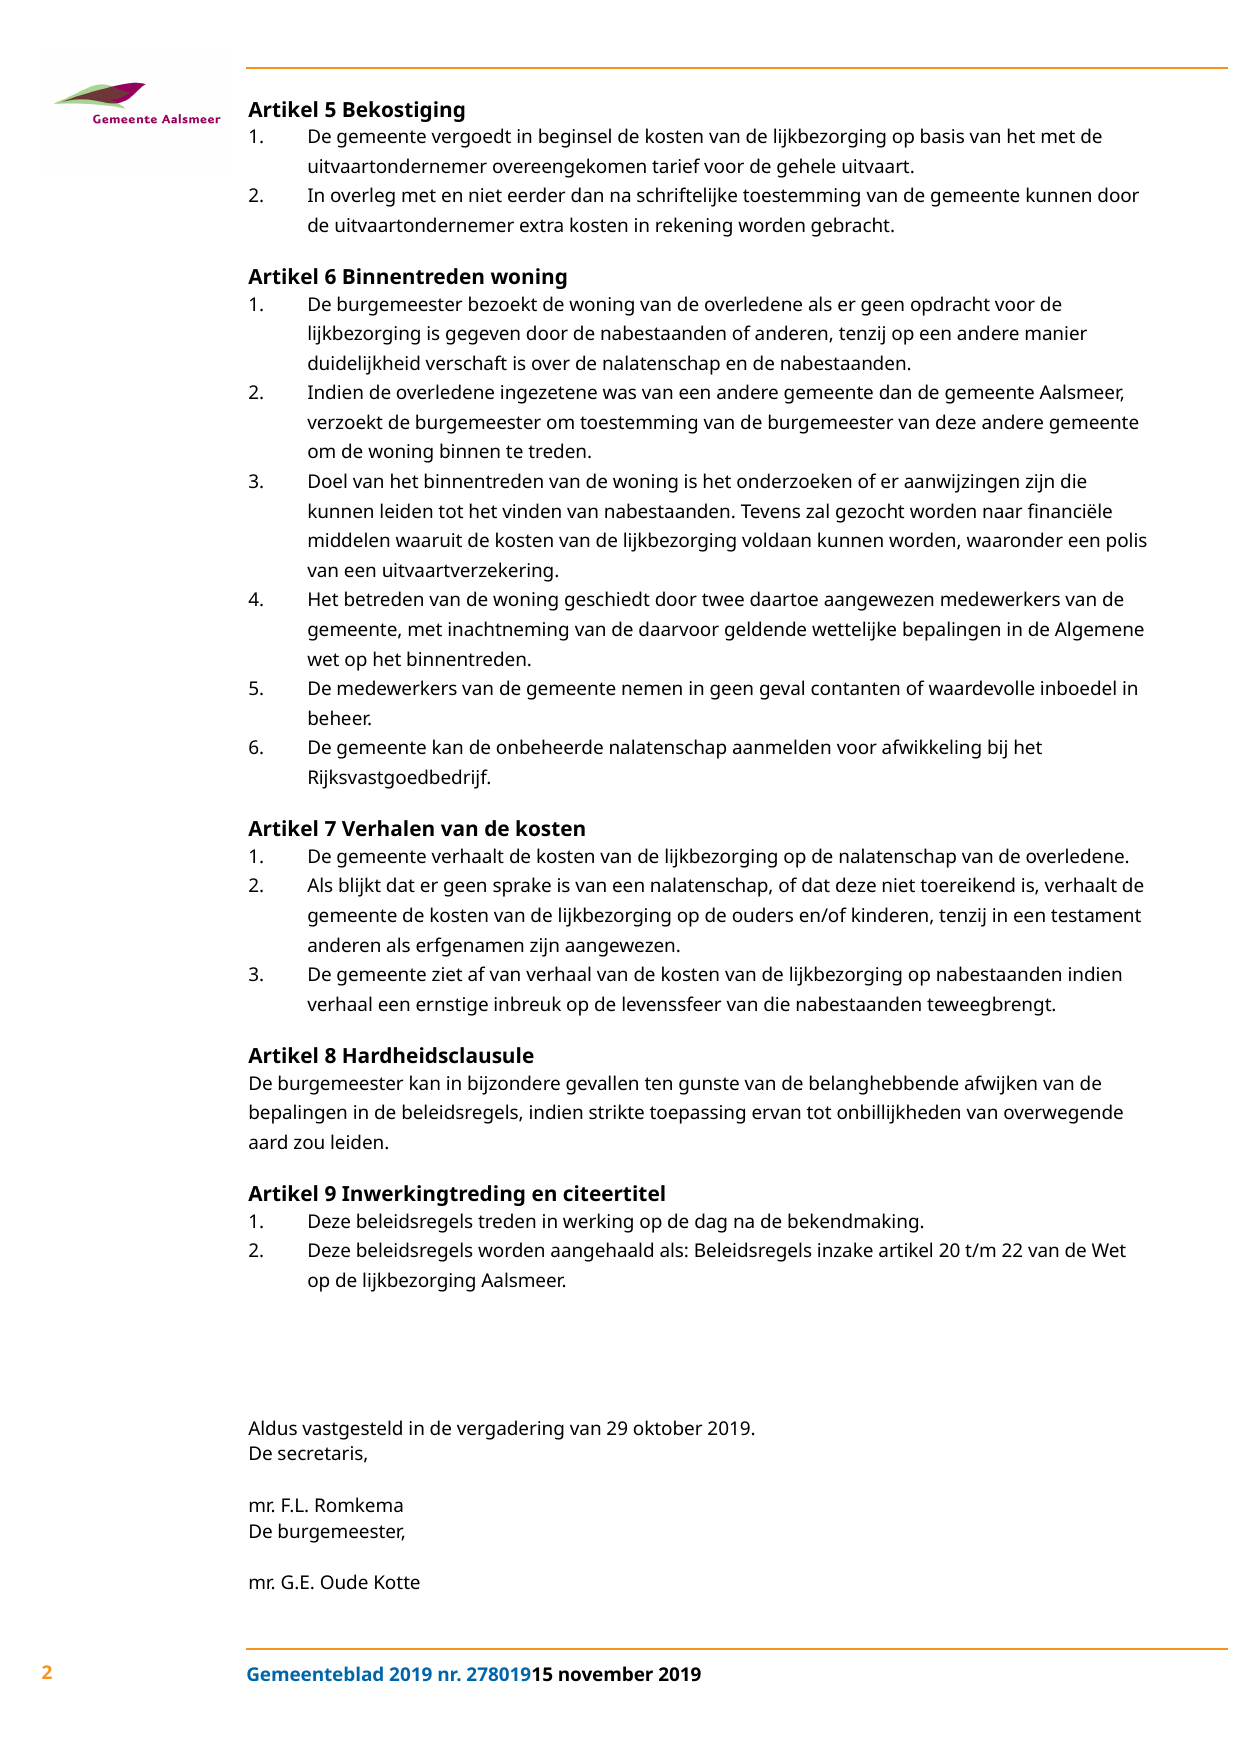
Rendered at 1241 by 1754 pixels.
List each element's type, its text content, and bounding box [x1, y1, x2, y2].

text De burgemeester kan in bijzondere gevallen ten gunste van de belanghebbende afwijken van de bepalingen in de beleidsregels, indien strikte toepassing ervan tot onbillijkheden van overwegende aard zou leiden. [248, 1070, 1152, 1155]
list De gemeente ziet af van verhaal van de kosten van de lijkbezorging op nabestaanden indien verhaal een ernstige inbreuk op de levenssfeer van die nabestaanden teweegbrengt. [248, 961, 1152, 1017]
text Artikel 8 Hardheidsclausule [248, 1041, 1152, 1070]
text Artikel 7 Verhalen van de kosten [248, 814, 1152, 843]
list De gemeente vergoedt in beginsel de kosten van de lijkbezorging op basis van het met de uitvaartondernemer overeengekomen tarief voor de gehele uitvaart. [248, 123, 1152, 178]
list De burgemeester bezoekt de woning van de overledene als er geen opdracht voor de lijkbezorging is gegeven door de nabestaanden of anderen, tenzij op een andere manier duidelijkheid verschaft is over de nalatenschap en de nabestaanden. [248, 291, 1152, 376]
text De burgemeester, [248, 1518, 1152, 1543]
list Deze beleidsregels treden in werking op de dag na de bekendmaking. [248, 1208, 1152, 1233]
list Deze beleidsregels worden aangehaald als: Beleidsregels inzake artikel 20 t/m 22 van de Wet op de lijkbezorging Aalsmeer. [248, 1237, 1152, 1293]
list Indien de overledene ingezetene was van een andere gemeente dan de gemeente Aalsmeer, verzoekt de burgemeester om toestemming van de burgemeester van deze andere gemeente om de woning binnen te treden. [248, 379, 1152, 464]
picture [41, 47, 231, 172]
text Artikel 9 Inwerkingtreding en citeertitel [248, 1179, 1152, 1208]
list De gemeente kan de onbeheerde nalatenschap aanmelden voor afwikkeling bij het Rijksvastgoedbedrijf. [248, 734, 1152, 790]
text Aldus vastgesteld in de vergadering van 29 oktober 2019. [248, 1415, 1152, 1441]
list De medewerkers van de gemeente nemen in geen geval contanten of waardevolle inboedel in beheer. [248, 675, 1152, 731]
text Artikel 5 Bekostiging [248, 95, 1152, 123]
list In overleg met en niet eerder dan na schriftelijke toestemming van de gemeente kunnen door de uitvaartondernemer extra kosten in rekening worden gebracht. [248, 182, 1152, 238]
list Als blijkt dat er geen sprake is van een nalatenschap, of dat deze niet toereikend is, verhaalt de gemeente de kosten van de lijkbezorging op de ouders en/of kinderen, tenzij in een testament anderen als erfgenamen zijn aangewezen. [248, 873, 1152, 957]
list De gemeente verhaalt de kosten van de lijkbezorging op de nalatenschap van de overledene. [248, 843, 1152, 869]
list Het betreden van de woning geschiedt door twee daartoe aangewezen medewerkers van de gemeente, met inachtneming van de daarvoor geldende wettelijke bepalingen in de Algemene wet op het binnentreden. [248, 587, 1152, 672]
text Artikel 6 Binnentreden woning [248, 262, 1152, 291]
list Doel van het binnentreden van de woning is het onderzoeken of er aanwijzingen zijn die kunnen leiden tot het vinden van nabestaanden. Tevens zal gezocht worden naar financiële middelen waaruit de kosten van de lijkbezorging voldaan kunnen worden, waaronder een polis van een uitvaartverzekering. [248, 468, 1152, 583]
text mr. G.E. Oude Kotte [248, 1569, 1152, 1595]
text mr. F.L. Romkema [248, 1492, 1152, 1518]
text De secretaris, [248, 1441, 1152, 1466]
